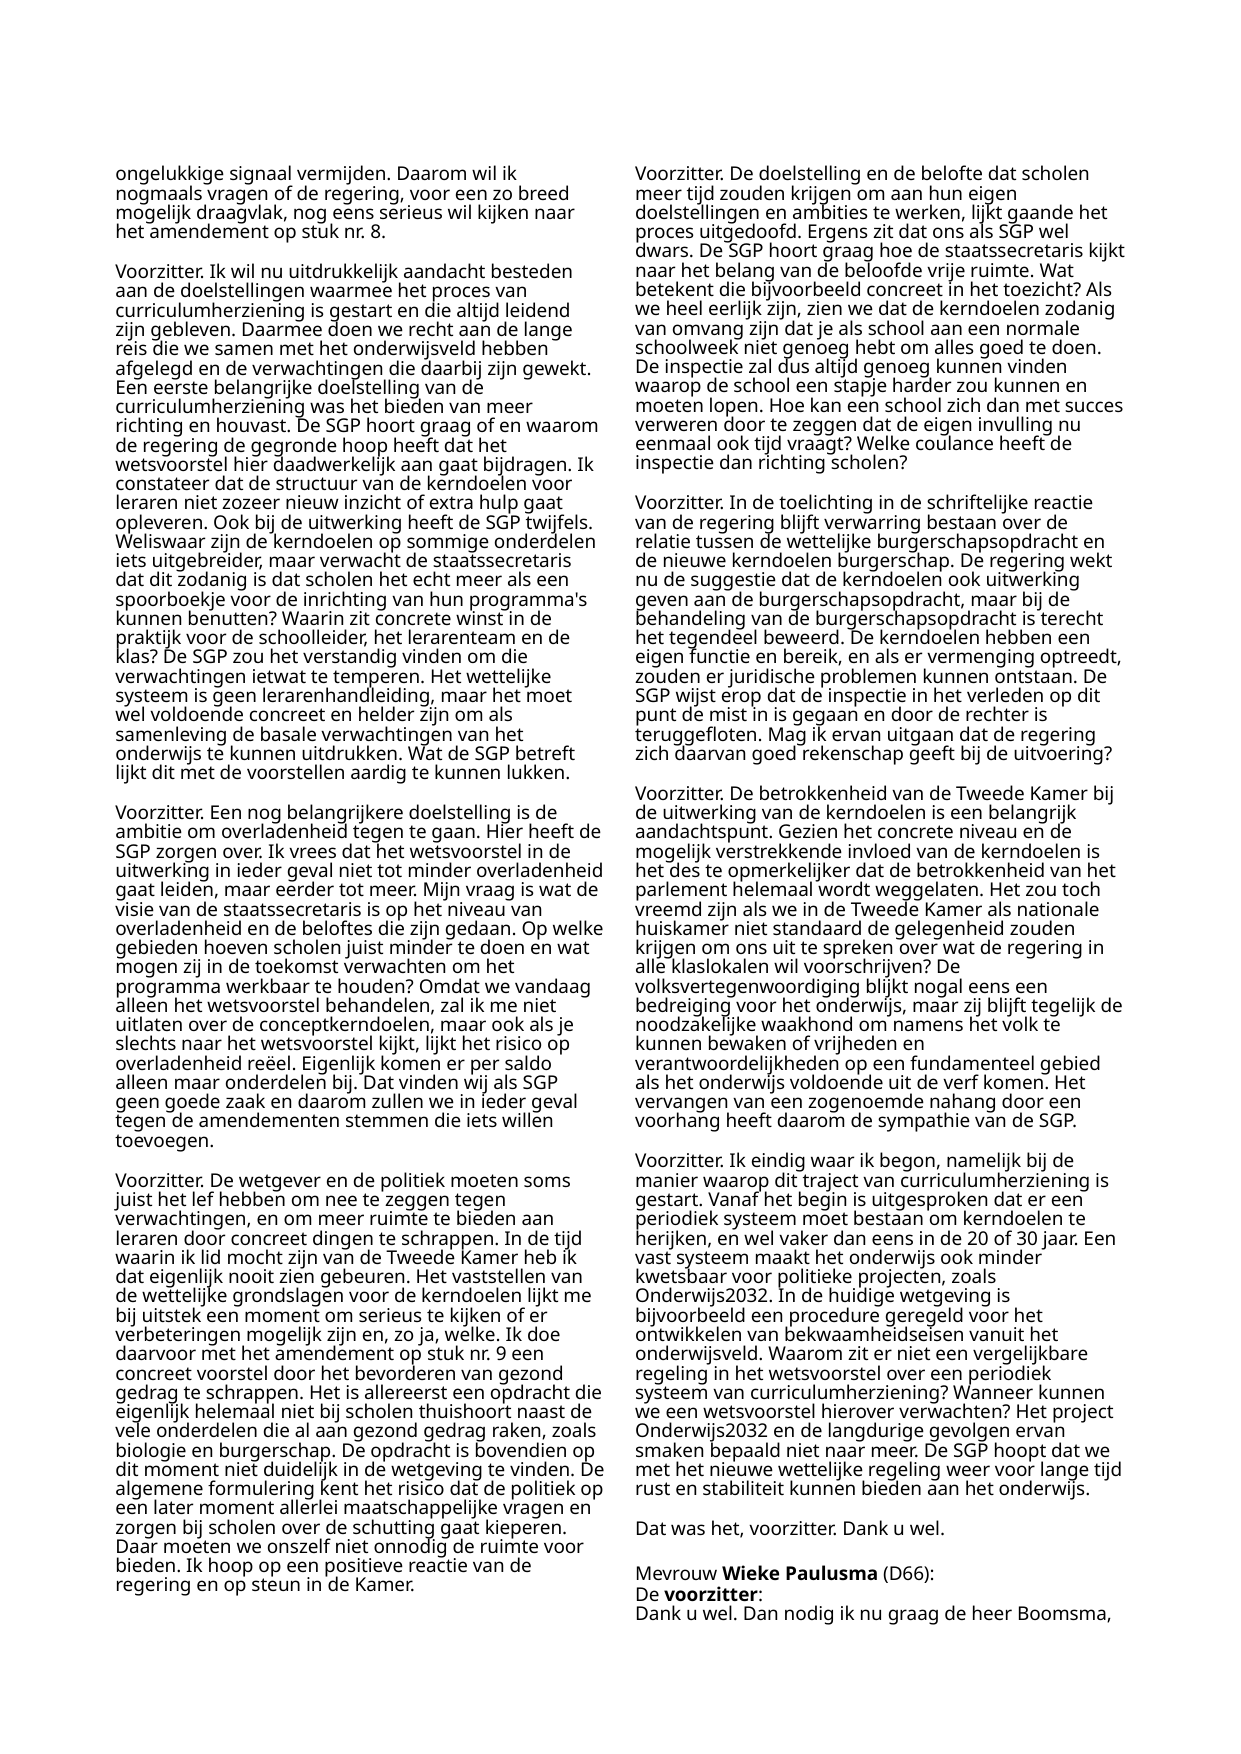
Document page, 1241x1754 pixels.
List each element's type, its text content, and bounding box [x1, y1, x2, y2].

text De voorzitter: [635, 1586, 1125, 1605]
text Voorzitter. De wetgever en de politiek moeten soms juist het lef hebben om nee te zeggen tegen verwachtingen, en om meer ruimte te bieden aan leraren door concreet dingen te schrappen. In de tijd waarin ik lid mocht zijn van de Tweede Kamer heb ik dat eigenlijk nooit zien gebeuren. Het vaststellen van de wettelijke grondslagen voor de kerndoelen lijkt me bij uitstek een moment om serieus te kijken of er verbeteringen mogelijk zijn en, zo ja, welke. Ik doe daarvoor met het amendement op stuk nr. 9 een concreet voorstel door het bevorderen van gezond gedrag te schrappen. Het is allereerst een opdracht die eigenlijk helemaal niet bij scholen thuishoort naast de vele onderdelen die al aan gezond gedrag raken, zoals biologie en burgerschap. De opdracht is bovendien op dit moment niet duidelijk in de wetgeving te vinden. De algemene formulering kent het risico dat de politiek op een later moment allerlei maatschappelijke vragen en zorgen bij scholen over de schutting gaat kieperen. Daar moeten we onszelf niet onnodig de ruimte voor bieden. Ik hoop op een positieve reactie van de regering en op steun in de Kamer. [115, 1172, 605, 1596]
text Mevrouw Wieke Paulusma (D66): [635, 1560, 1125, 1586]
text Voorzitter. Ik wil nu uitdrukkelijk aandacht besteden aan de doelstellingen waarmee het proces van curriculumherziening is gestart en die altijd leidend zijn gebleven. Daarmee doen we recht aan de lange reis die we samen met het onderwijsveld hebben afgelegd en de verwachtingen die daarbij zijn gewekt. Een eerste belangrijke doelstelling van de curriculumherziening was het bieden van meer richting en houvast. De SGP hoort graag of en waarom de regering de gegronde hoop heeft dat het wetsvoorstel hier daadwerkelijk aan gaat bijdragen. Ik constateer dat de structuur van de kerndoelen voor leraren niet zozeer nieuw inzicht of extra hulp gaat opleveren. Ook bij de uitwerking heeft de SGP twijfels. Weliswaar zijn de kerndoelen op sommige onderdelen iets uitgebreider, maar verwacht de staatssecretaris dat dit zodanig is dat scholen het echt meer als een spoorboekje voor de inrichting van hun programma's kunnen benutten? Waarin zit concrete winst in de praktijk voor de schoolleider, het lerarenteam en de klas? De SGP zou het verstandig vinden om die verwachtingen ietwat te temperen. Het wettelijke systeem is geen lerarenhandleiding, maar het moet wel voldoende concreet en helder zijn om als samenleving de basale verwachtingen van het onderwijs te kunnen uitdrukken. Wat de SGP betreft lijkt dit met de voorstellen aardig te kunnen lukken. [115, 263, 605, 783]
text Voorzitter. Ik eindig waar ik begon, namelijk bij de manier waarop dit traject van curriculumherziening is gestart. Vanaf het begin is uitgesproken dat er een periodiek systeem moet bestaan om kerndoelen te herijken, en wel vaker dan eens in de 20 of 30 jaar. Een vast systeem maakt het onderwijs ook minder kwetsbaar voor politieke projecten, zoals Onderwijs2032. In de huidige wetgeving is bijvoorbeeld een procedure geregeld voor het ontwikkelen van bekwaamheidseisen vanuit het onderwijsveld. Waarom zit er niet een vergelijkbare regeling in het wetsvoorstel over een periodiek systeem van curriculumherziening? Wanneer kunnen we een wetsvoorstel hierover verwachten? Het project Onderwijs2032 en de langdurige gevolgen ervan smaken bepaald niet naar meer. De SGP hoopt dat we met het nieuwe wettelijke regeling weer voor lange tijd rust en stabiliteit kunnen bieden aan het onderwijs. [635, 1152, 1125, 1499]
text Voorzitter. De doelstelling en de belofte dat scholen meer tijd zouden krijgen om aan hun eigen doelstellingen en ambities te werken, lijkt gaande het proces uitgedoofd. Ergens zit dat ons als SGP wel dwars. De SGP hoort graag hoe de staatssecretaris kijkt naar het belang van de beloofde vrije ruimte. Wat betekent die bijvoorbeeld concreet in het toezicht? Als we heel eerlijk zijn, zien we dat de kerndoelen zodanig van omvang zijn dat je als school aan een normale schoolweek niet genoeg hebt om alles goed te doen. De inspectie zal dus altijd genoeg kunnen vinden waarop de school een stapje harder zou kunnen en moeten lopen. Hoe kan een school zich dan met succes verweren door te zeggen dat de eigen invulling nu eenmaal ook tijd vraagt? Welke coulance heeft de inspectie dan richting scholen? [635, 165, 1125, 474]
text Voorzitter. De betrokkenheid van de Tweede Kamer bij de uitwerking van de kerndoelen is een belangrijk aandachtspunt. Gezien het concrete niveau en de mogelijk verstrekkende invloed van de kerndoelen is het des te opmerkelijker dat de betrokkenheid van het parlement helemaal wordt weggelaten. Het zou toch vreemd zijn als we in de Tweede Kamer als nationale huiskamer niet standaard de gelegenheid zouden krijgen om ons uit te spreken over wat de regering in alle klaslokalen wil voorschrijven? De volksvertegenwoordiging blijkt nogal eens een bedreiging voor het onderwijs, maar zij blijft tegelijk de noodzakelijke waakhond om namens het volk te kunnen bewaken of vrijheden en verantwoordelijkheden op een fundamenteel gebied als het onderwijs voldoende uit de verf komen. Het vervangen van een zogenoemde nahang door een voorhang heeft daarom de sympathie van de SGP. [635, 785, 1125, 1132]
text Voorzitter. Een nog belangrijkere doelstelling is de ambitie om overladenheid tegen te gaan. Hier heeft de SGP zorgen over. Ik vrees dat het wetsvoorstel in de uitwerking in ieder geval niet tot minder overladenheid gaat leiden, maar eerder tot meer. Mijn vraag is wat de visie van de staatssecretaris is op het niveau van overladenheid en de beloftes die zijn gedaan. Op welke gebieden hoeven scholen juist minder te doen en wat mogen zij in de toekomst verwachten om het programma werkbaar te houden? Omdat we vandaag alleen het wetsvoorstel behandelen, zal ik me niet uitlaten over de conceptkerndoelen, maar ook als je slechts naar het wetsvoorstel kijkt, lijkt het risico op overladenheid reëel. Eigenlijk komen er per saldo alleen maar onderdelen bij. Dat vinden wij als SGP geen goede zaak en daarom zullen we in ieder geval tegen de amendementen stemmen die iets willen toevoegen. [115, 804, 605, 1151]
text Dat was het, voorzitter. Dank u wel. [635, 1520, 1125, 1539]
text Voorzitter. In de toelichting in de schriftelijke reactie van de regering blijft verwarring bestaan over de relatie tussen de wettelijke burgerschapsopdracht en de nieuwe kerndoelen burgerschap. De regering wekt nu de suggestie dat de kerndoelen ook uitwerking geven aan de burgerschapsopdracht, maar bij de behandeling van de burgerschapsopdracht is terecht het tegendeel beweerd. De kerndoelen hebben een eigen functie en bereik, en als er vermenging optreedt, zouden er juridische problemen kunnen ontstaan. De SGP wijst erop dat de inspectie in het verleden op dit punt de mist in is gegaan en door de rechter is teruggefloten. Mag ik ervan uitgaan dat de regering zich daarvan goed rekenschap geeft bij de uitvoering? [635, 494, 1125, 764]
text Dank u wel. Dan nodig ik nu graag de heer Boomsma, [635, 1605, 1125, 1624]
text ongelukkige signaal vermijden. Daarom wil ik nogmaals vragen of de regering, voor een zo breed mogelijk draagvlak, nog eens serieus wil kijken naar het amendement op stuk nr. 8. [115, 165, 605, 242]
